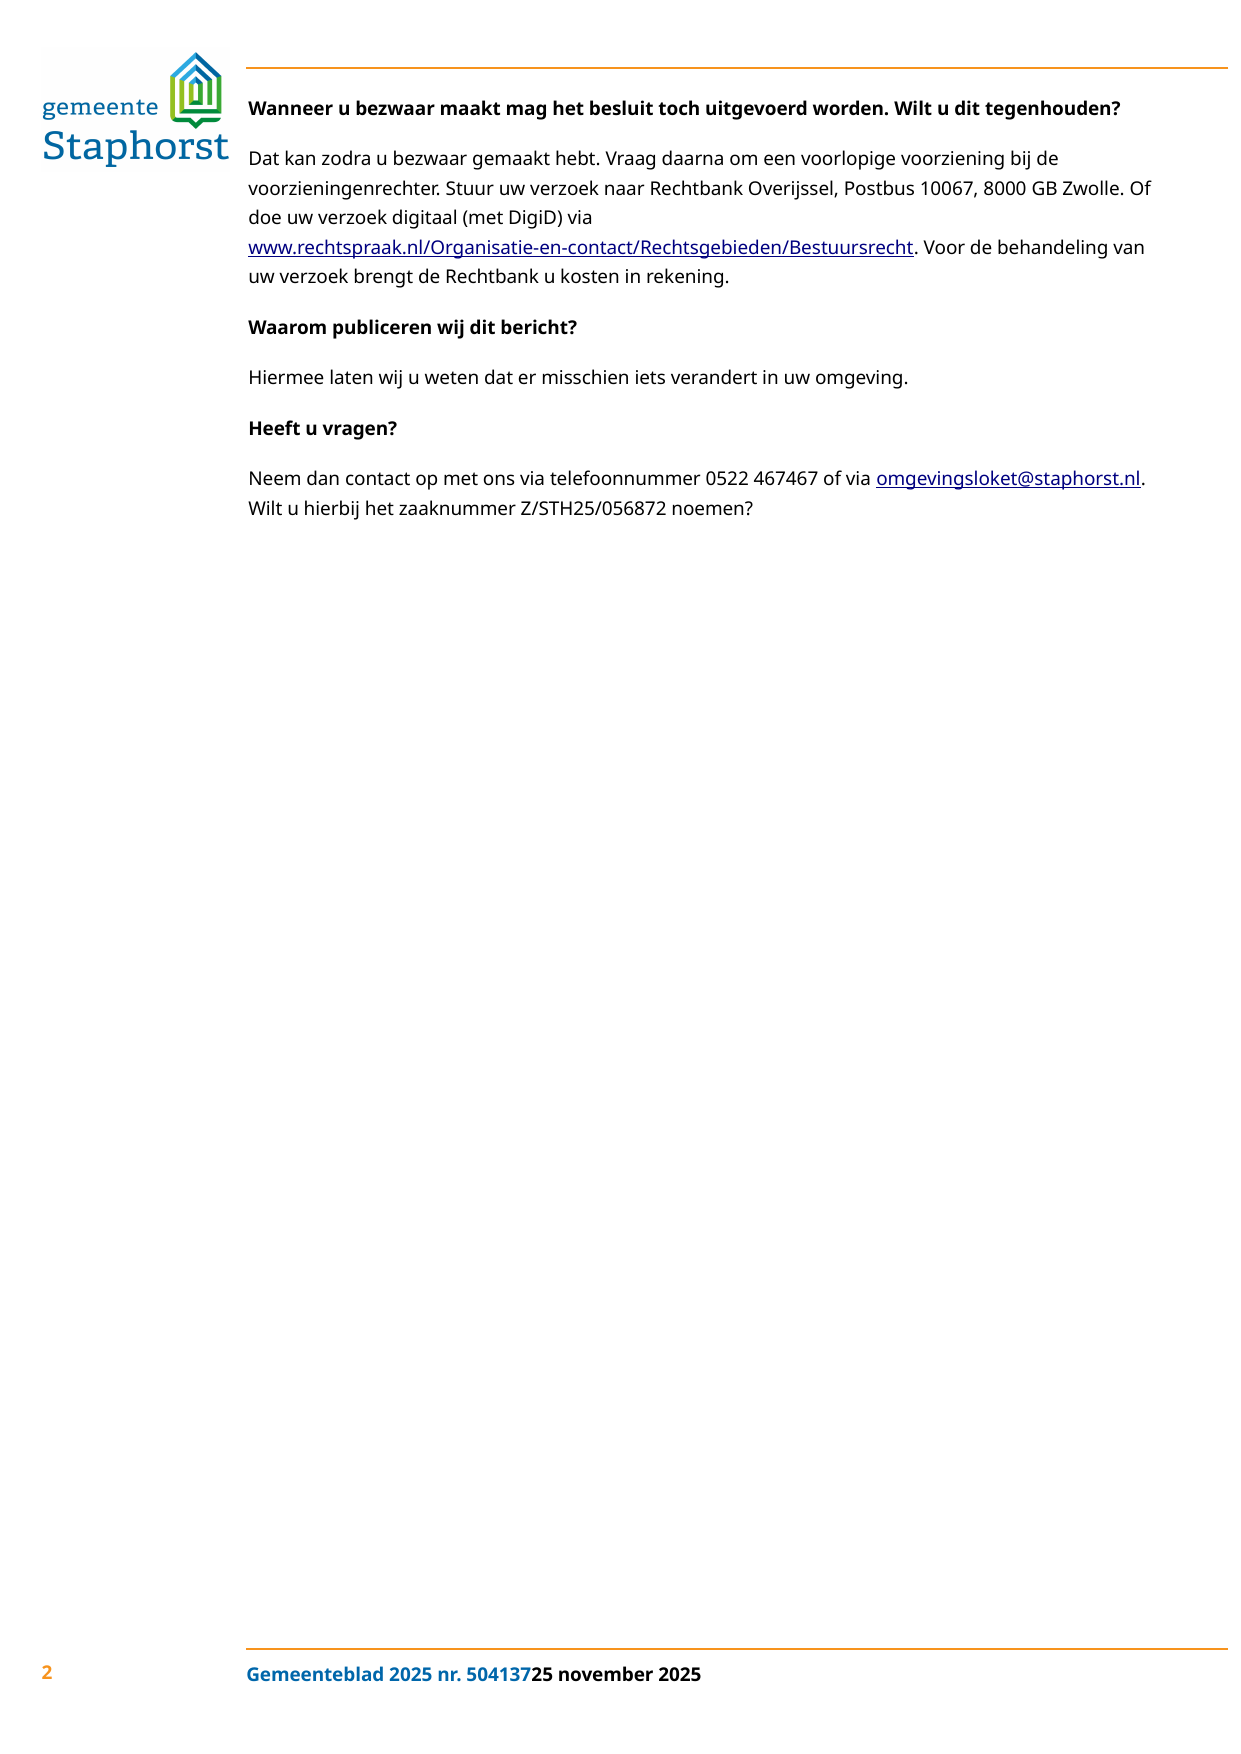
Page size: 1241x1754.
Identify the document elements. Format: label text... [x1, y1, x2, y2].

picture [41, 47, 231, 172]
text Hiermee laten wij u weten dat er misschien iets verandert in uw omgeving. [248, 364, 1152, 390]
text Neem dan contact op met ons via telefoonnummer 0522 467467 of via omgevingsloket@staphorst.nl. Wilt u hierbij het zaaknummer Z/STH25/056872 noemen? [248, 465, 1152, 521]
text Dat kan zodra u bezwaar gemaakt hebt. Vraag daarna om een voorlopige voorziening bij de voorzieningenrechter. Stuur uw verzoek naar Rechtbank Overijssel, Postbus 10067, 8000 GB Zwolle. Of doe uw verzoek digitaal (met DigiD) via www.rechtspraak.nl/Organisatie-en-contact/Rechtsgebieden/Bestuursrecht. Voor de behandeling van uw verzoek brengt de Rechtbank u kosten in rekening. [248, 145, 1152, 289]
text Wanneer u bezwaar maakt mag het besluit toch uitgevoerd worden. Wilt u dit tegenhouden? [248, 95, 1152, 121]
text Heeft u vragen? [248, 415, 1152, 441]
text Waarom publiceren wij dit bericht? [248, 314, 1152, 340]
